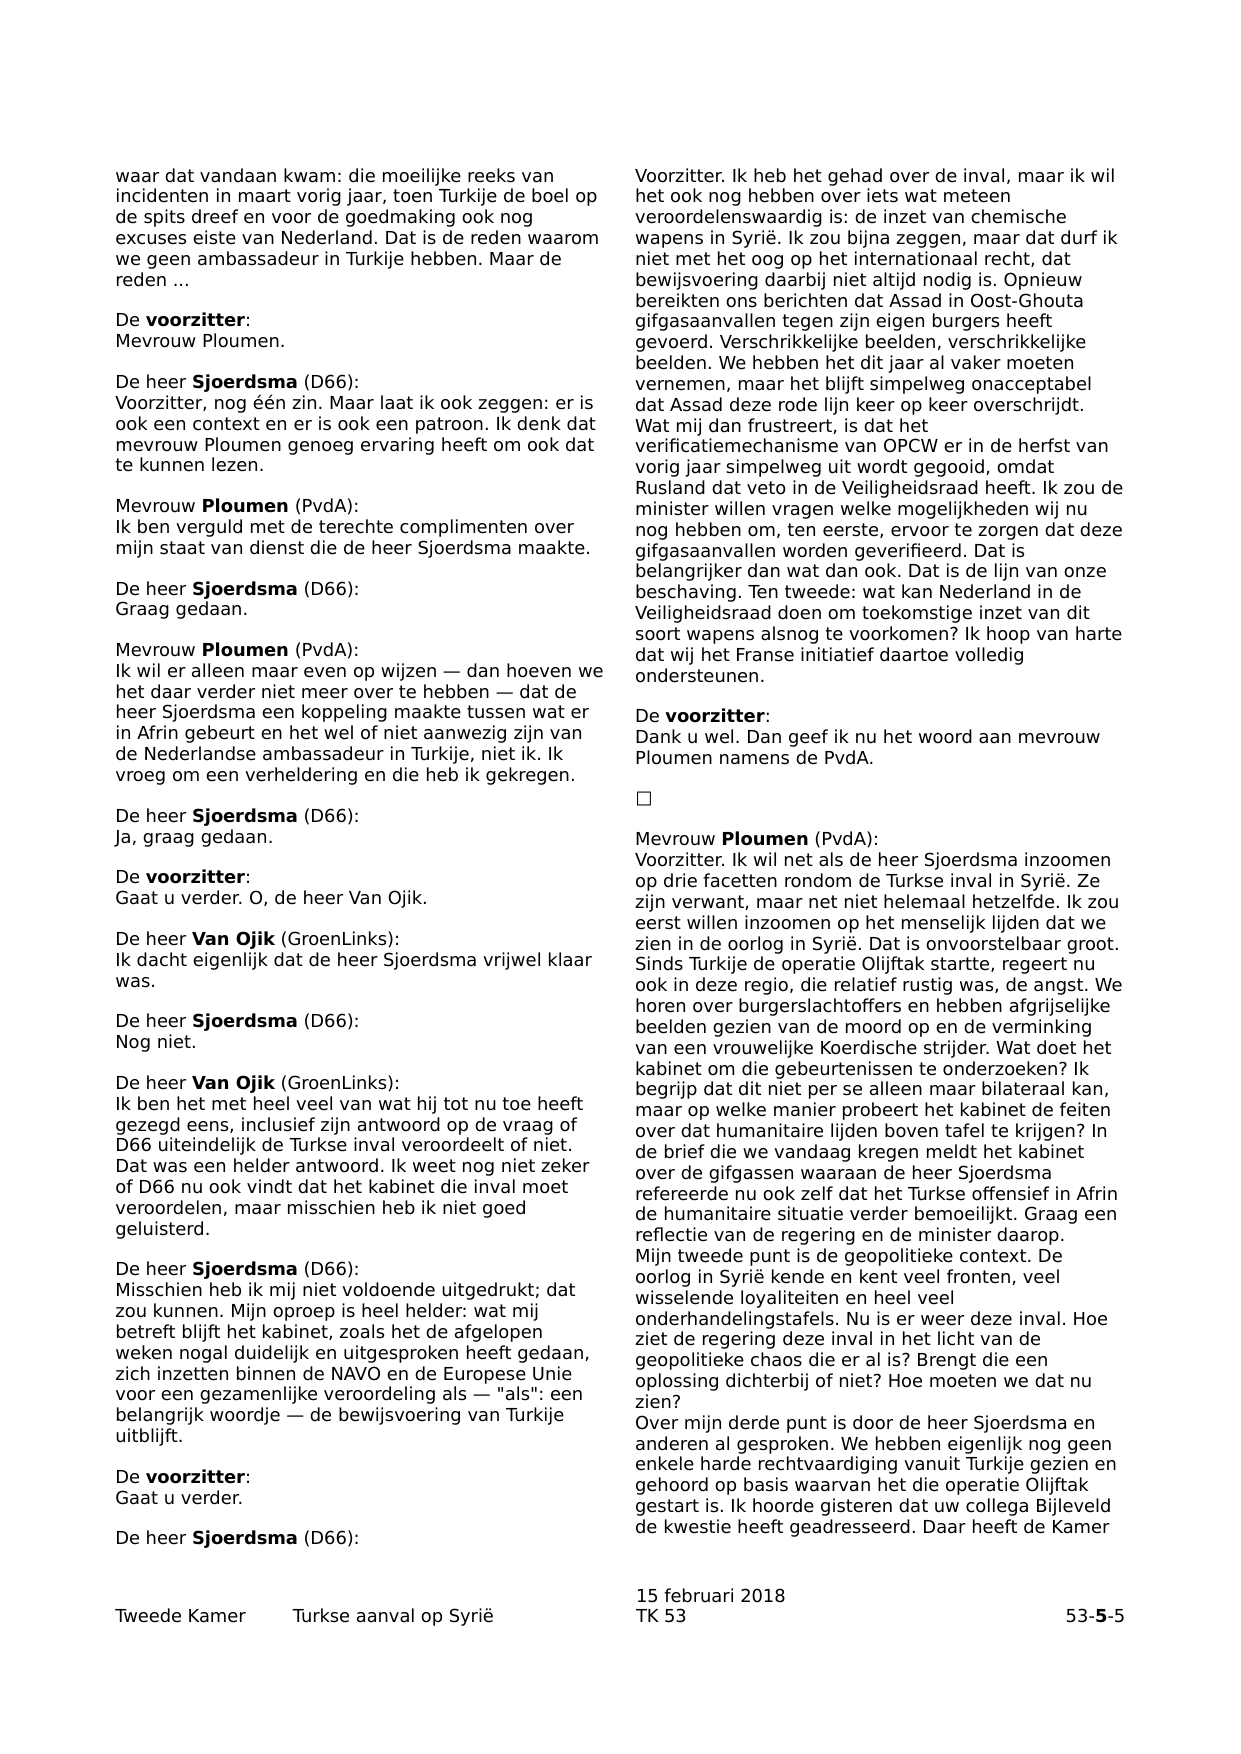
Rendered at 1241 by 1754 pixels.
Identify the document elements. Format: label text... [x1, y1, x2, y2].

text De heer Sjoerdsma (D66): [115, 1259, 605, 1280]
text Mijn tweede punt is de geopolitieke context. De oorlog in Syrië kende en kent veel fronten, veel wisselende loyaliteiten en heel veel onderhandelingstafels. Nu is er weer deze inval. Hoe ziet de regering deze inval in het licht van de geopolitieke chaos die er al is? Brengt die een oplossing dichterbij of niet? Hoe moeten we dat nu zien? [635, 1246, 1125, 1412]
text Ik ben verguld met de terechte complimenten over mijn staat van dienst die de heer Sjoerdsma maakte. [115, 517, 605, 558]
text Voorzitter. Ik heb het gehad over de inval, maar ik wil het ook nog hebben over iets wat meteen veroordelenswaardig is: de inzet van chemische wapens in Syrië. Ik zou bijna zeggen, maar dat durf ik niet met het oog op het internationaal recht, dat bewijsvoering daarbij niet altijd nodig is. Opnieuw bereikten ons berichten dat Assad in Oost-Ghouta gifgasaanvallen tegen zijn eigen burgers heeft gevoerd. Verschrikkelijke beelden, verschrikkelijke beelden. We hebben het dit jaar al vaker moeten vernemen, maar het blijft simpelweg onacceptabel dat Assad deze rode lijn keer op keer overschrijdt. Wat mij dan frustreert, is dat het verificatiemechanisme van OPCW er in de herfst van vorig jaar simpelweg uit wordt gegooid, omdat Rusland dat veto in de Veiligheidsraad heeft. Ik zou de minister willen vragen welke mogelijkheden wij nu nog hebben om, ten eerste, ervoor te zorgen dat deze gifgasaanvallen worden geverifieerd. Dat is belangrijker dan wat dan ook. Dat is de lijn van onze beschaving. Ten tweede: wat kan Nederland in de Veiligheidsraad doen om toekomstige inzet van dit soort wapens alsnog te voorkomen? Ik hoop van harte dat wij het Franse initiatief daartoe volledig ondersteunen. [635, 165, 1125, 686]
text Mevrouw Ploumen (PvdA): [635, 829, 1125, 850]
text De heer Sjoerdsma (D66): [115, 372, 605, 393]
text Mevrouw Ploumen. [115, 331, 605, 352]
text Nog niet. [115, 1032, 605, 1053]
text ⬜ [635, 788, 1125, 809]
text Gaat u verder. O, de heer Van Ojik. [115, 888, 605, 909]
text De heer Van Ojik (GroenLinks): [115, 929, 605, 949]
text Ja, graag gedaan. [115, 826, 605, 847]
text Ik wil er alleen maar even op wijzen — dan hoeven we het daar verder niet meer over te hebben — dat de heer Sjoerdsma een koppeling maakte tussen wat er in Afrin gebeurt en het wel of niet aanwezig zijn van de Nederlandse ambassadeur in Turkije, niet ik. Ik vroeg om een verheldering en die heb ik gekregen. [115, 661, 605, 786]
text Dank u wel. Dan geef ik nu het woord aan mevrouw Ploumen namens de PvdA. [635, 727, 1125, 768]
text Mevrouw Ploumen (PvdA): [115, 496, 605, 517]
text De heer Sjoerdsma (D66): [115, 1011, 605, 1032]
text Voorzitter. Ik wil net als de heer Sjoerdsma inzoomen op drie facetten rondom de Turkse inval in Syrië. Ze zijn verwant, maar net niet helemaal hetzelfde. Ik zou eerst willen inzoomen op het menselijk lijden dat we zien in de oorlog in Syrië. Dat is onvoorstelbaar groot. Sinds Turkije de operatie Olijftak startte, regeert nu ook in deze regio, die relatief rustig was, de angst. We horen over burgerslachtoffers en hebben afgrijselijke beelden gezien van de moord op en de verminking van een vrouwelijke Koerdische strijder. Wat doet het kabinet om die gebeurtenissen te onderzoeken? Ik begrijp dat dit niet per se alleen maar bilateraal kan, maar op welke manier probeert het kabinet de feiten over dat humanitaire lijden boven tafel te krijgen? In de brief die we vandaag kregen meldt het kabinet over de gifgassen waaraan de heer Sjoerdsma refereerde nu ook zelf dat het Turkse offensief in Afrin de humanitaire situatie verder bemoeilijkt. Graag een reflectie van de regering en de minister daarop. [635, 850, 1125, 1246]
text De heer Sjoerdsma (D66): [115, 806, 605, 826]
text De heer Sjoerdsma (D66): [115, 1528, 605, 1549]
text Ik ben het met heel veel van wat hij tot nu toe heeft gezegd eens, inclusief zijn antwoord op de vraag of D66 uiteindelijk de Turkse inval veroordeelt of niet. Dat was een helder antwoord. Ik weet nog niet zeker of D66 nu ook vindt dat het kabinet die inval moet veroordelen, maar misschien heb ik niet goed geluisterd. [115, 1093, 605, 1239]
text Voorzitter, nog één zin. Maar laat ik ook zeggen: er is ook een context en er is ook een patroon. Ik denk dat mevrouw Ploumen genoeg ervaring heeft om ook dat te kunnen lezen. [115, 393, 605, 476]
text Misschien heb ik mij niet voldoende uitgedrukt; dat zou kunnen. Mijn oproep is heel helder: wat mij betreft blijft het kabinet, zoals het de afgelopen weken nogal duidelijk en uitgesproken heeft gedaan, zich inzetten binnen de NAVO en de Europese Unie voor een gezamenlijke veroordeling als — "als": een belangrijk woordje — de bewijsvoering van Turkije uitblijft. [115, 1280, 605, 1447]
text Ik dacht eigenlijk dat de heer Sjoerdsma vrijwel klaar was. [115, 949, 605, 991]
text Over mijn derde punt is door de heer Sjoerdsma en anderen al gesproken. We hebben eigenlijk nog geen enkele harde rechtvaardiging vanuit Turkije gezien en gehoord op basis waarvan het die operatie Olijftak gestart is. Ik hoorde gisteren dat uw collega Bijleveld de kwestie heeft geadresseerd. Daar heeft de Kamer [635, 1412, 1125, 1537]
text De voorzitter: [115, 1467, 605, 1487]
text Gaat u verder. [115, 1487, 605, 1508]
text Mevrouw Ploumen (PvdA): [115, 640, 605, 661]
text De heer Van Ojik (GroenLinks): [115, 1073, 605, 1093]
text De voorzitter: [635, 706, 1125, 727]
text Graag gedaan. [115, 599, 605, 620]
text De voorzitter: [115, 310, 605, 331]
text waar dat vandaan kwam: die moeilijke reeks van incidenten in maart vorig jaar, toen Turkije de boel op de spits dreef en voor de goedmaking ook nog excuses eiste van Nederland. Dat is de reden waarom we geen ambassadeur in Turkije hebben. Maar de reden ... [115, 165, 605, 290]
text De voorzitter: [115, 867, 605, 888]
text De heer Sjoerdsma (D66): [115, 578, 605, 599]
